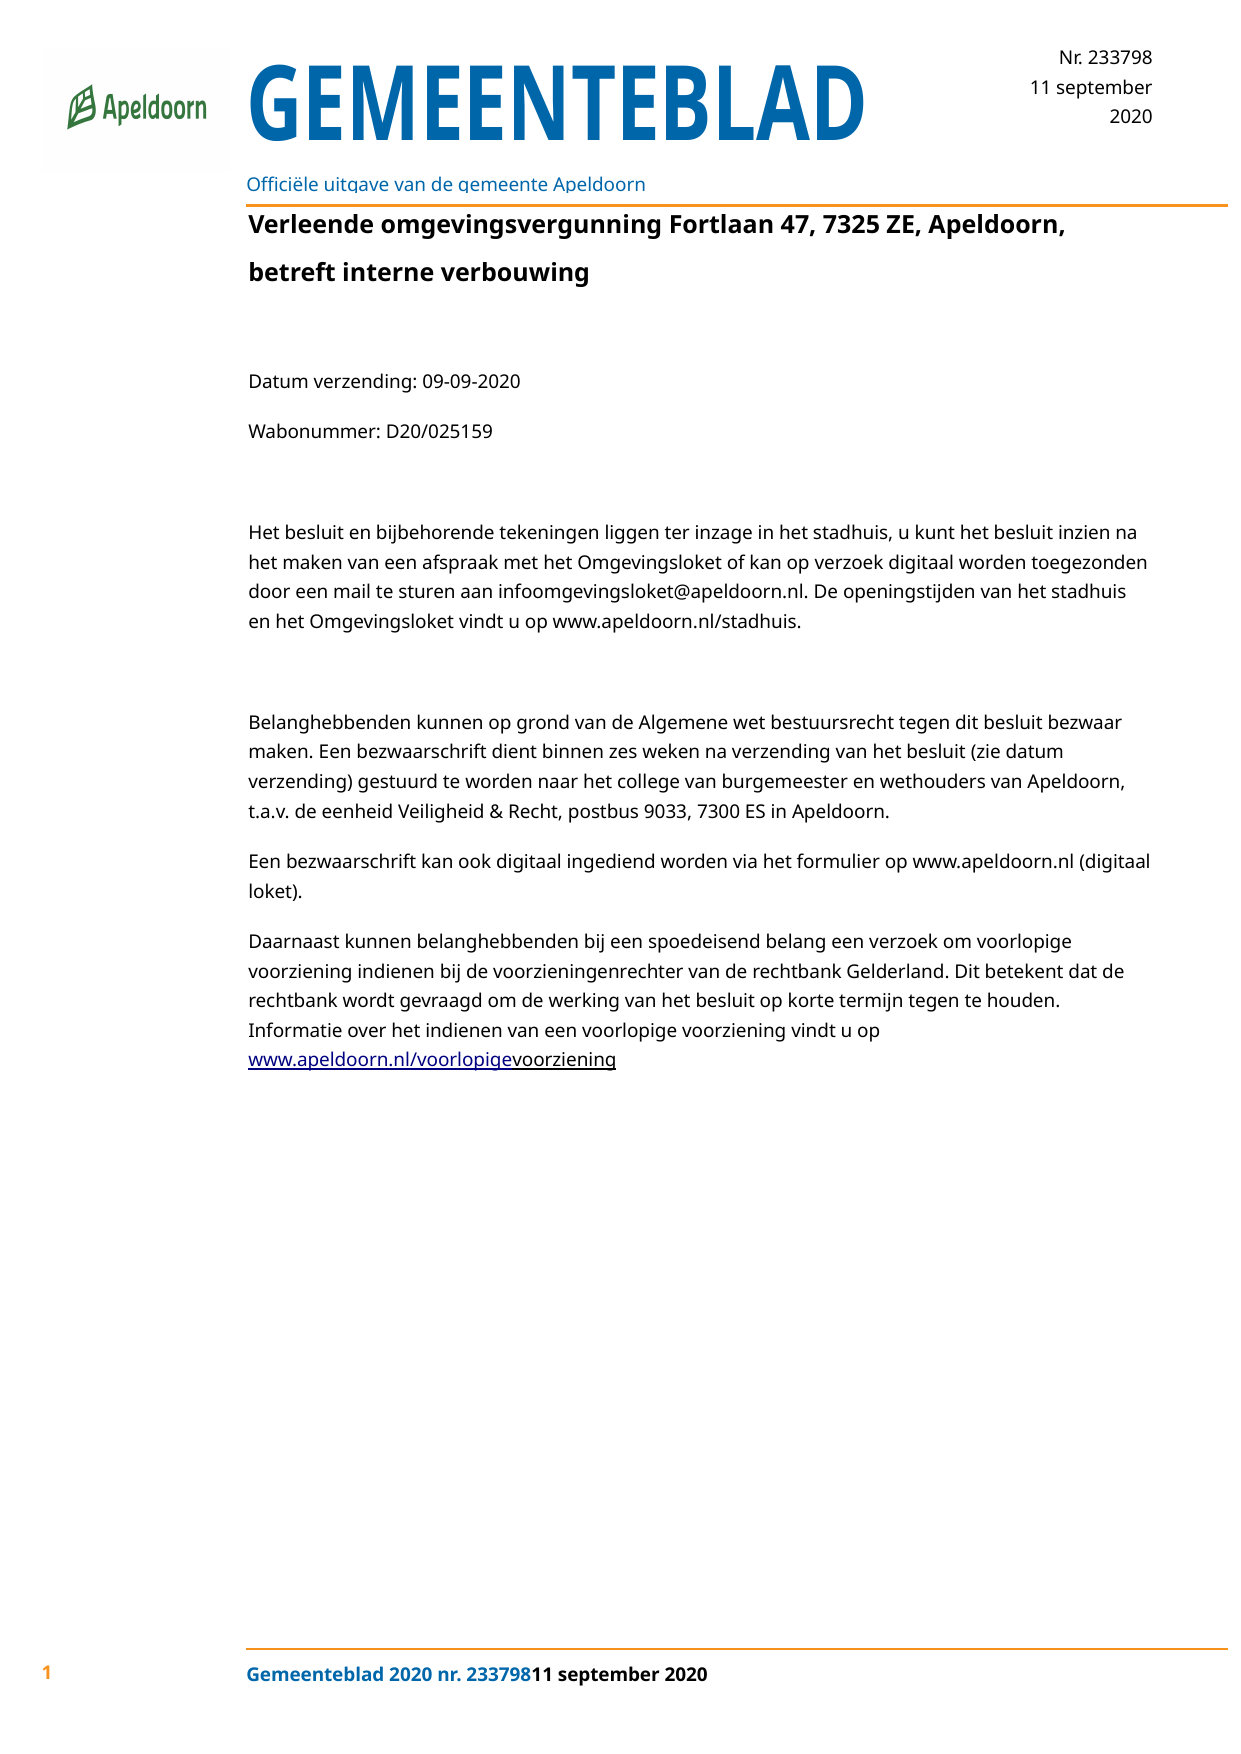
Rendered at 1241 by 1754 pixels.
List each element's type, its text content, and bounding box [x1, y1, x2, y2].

text Het besluit en bijbehorende tekeningen liggen ter inzage in het stadhuis, u kunt het besluit inzien na het maken van een afspraak met het Omgevingsloket of kan op verzoek digitaal worden toegezonden door een mail te sturen aan infoomgevingsloket@apeldoorn.nl. De openingstijden van het stadhuis en het Omgevingsloket vindt u op www.apeldoorn.nl/stadhuis. [248, 519, 1152, 634]
text Wabonummer: D20/025159 [248, 419, 1152, 444]
text Daarnaast kunnen belanghebbenden bij een spoedeisend belang een verzoek om voorlopige voorziening indienen bij de voorzieningenrechter van de rechtbank Gelderland. Dit betekent dat de rechtbank wordt gevraagd om de werking van het besluit op korte termijn tegen te houden. Informatie over het indienen van een voorlopige voorziening vindt u op www.apeldoorn.nl/voorlopigevoorziening [248, 928, 1152, 1072]
picture [41, 47, 231, 172]
text Een bezwaarschrift kan ook digitaal ingediend worden via het formulier op www.apeldoorn.nl (digitaal loket). [248, 848, 1152, 904]
text Belanghebbenden kunnen op grond van de Algemene wet bestuursrecht tegen dit besluit bezwaar maken. Een bezwaarschrift dient binnen zes weken na verzending van het besluit (zie datum verzending) gestuurd te worden naar het college van burgemeester en wethouders van Apeldoorn, t.a.v. de eenheid Veiligheid & Recht, postbus 9033, 7300 ES in Apeldoorn. [248, 709, 1152, 824]
text Verleende omgevingsvergunning Fortlaan 47, 7325 ZE, Apeldoorn, betreft interne verbouwing [248, 207, 1152, 288]
text Datum verzending: 09-09-2020 [248, 368, 1152, 394]
